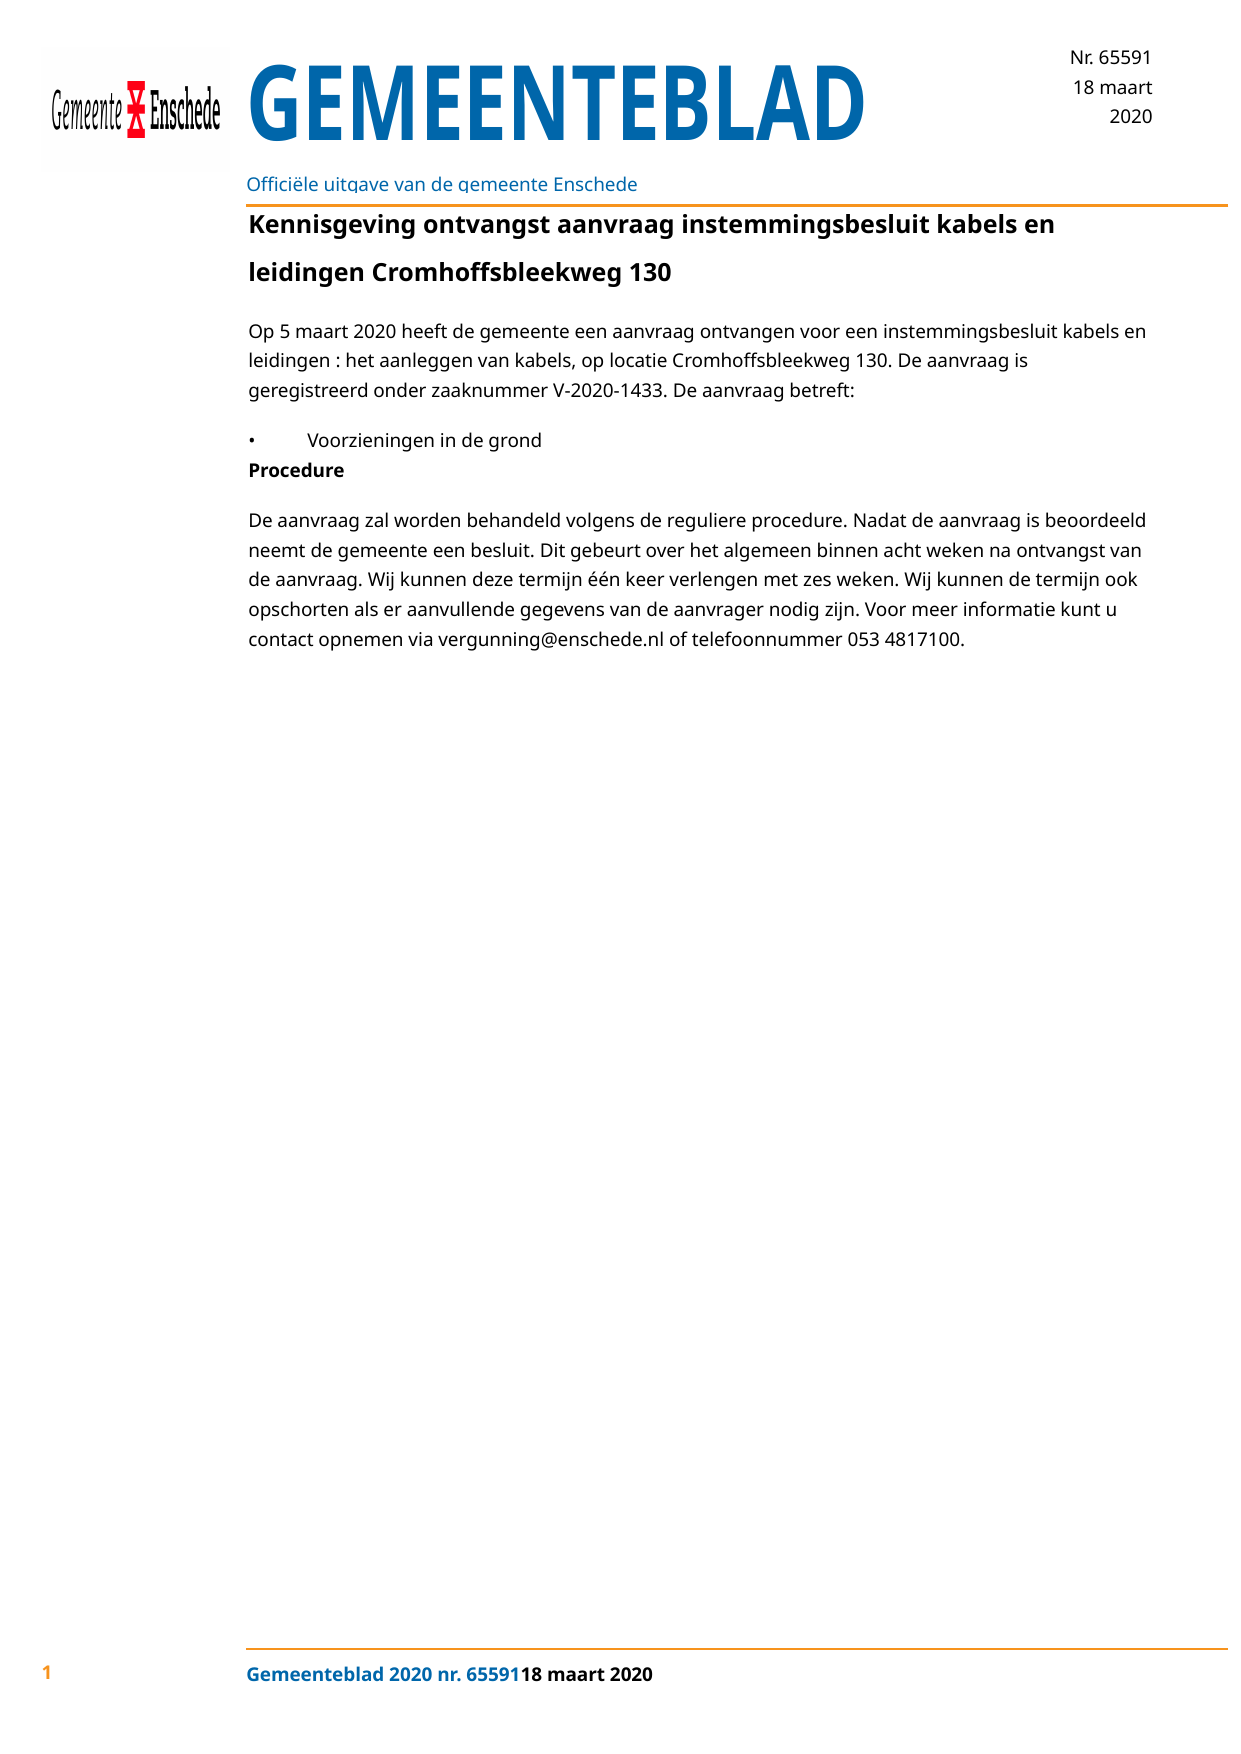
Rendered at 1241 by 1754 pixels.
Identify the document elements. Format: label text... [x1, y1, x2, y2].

list Voorzieningen in de grond [248, 427, 1152, 453]
text De aanvraag zal worden behandeld volgens de reguliere procedure. Nadat de aanvraag is beoordeeld neemt de gemeente een besluit. Dit gebeurt over het algemeen binnen acht weken na ontvangst van de aanvraag. Wij kunnen deze termijn één keer verlengen met zes weken. Wij kunnen de termijn ook opschorten als er aanvullende gegevens van de aanvrager nodig zijn. Voor meer informatie kunt u contact opnemen via vergunning@enschede.nl of telefoonnummer 053 4817100. [248, 507, 1152, 652]
text Kennisgeving ontvangst aanvraag instemmingsbesluit kabels en leidingen Cromhoffsbleekweg 130 [248, 207, 1152, 288]
text Procedure [248, 457, 1152, 483]
text Op 5 maart 2020 heeft de gemeente een aanvraag ontvangen voor een instemmingsbesluit kabels en leidingen : het aanleggen van kabels, op locatie Cromhoffsbleekweg 130. De aanvraag is geregistreerd onder zaaknummer V-2020-1433. De aanvraag betreft: [248, 318, 1152, 403]
picture [41, 47, 231, 172]
